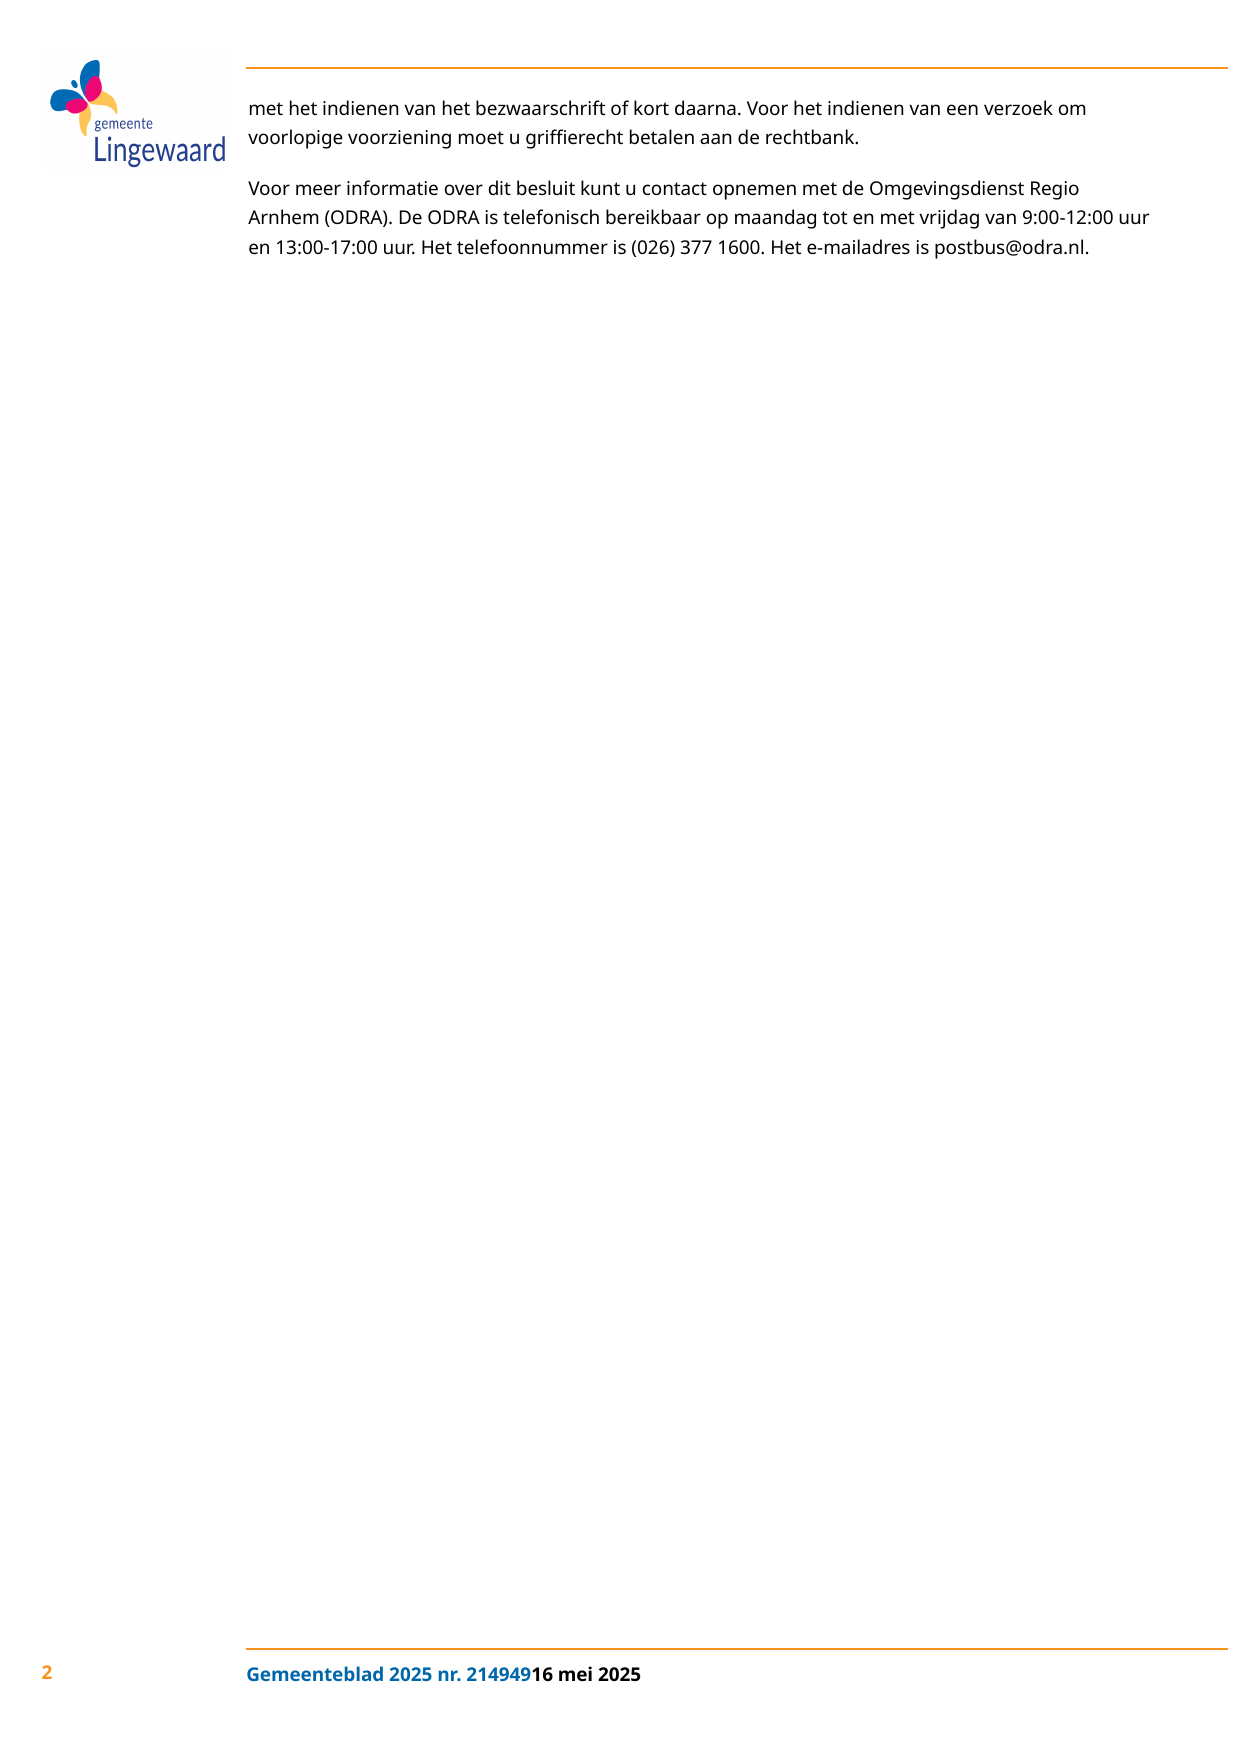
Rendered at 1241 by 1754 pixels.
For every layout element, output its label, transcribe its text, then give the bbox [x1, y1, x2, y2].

text met het indienen van het bezwaarschrift of kort daarna. Voor het indienen van een verzoek om voorlopige voorziening moet u griffierecht betalen aan de rechtbank. [248, 95, 1152, 150]
picture [41, 47, 231, 172]
text Voor meer informatie over dit besluit kunt u contact opnemen met de Omgevingsdienst Regio Arnhem (ODRA). De ODRA is telefonisch bereikbaar op maandag tot en met vrijdag van 9:00-12:00 uur en 13:00-17:00 uur. Het telefoonnummer is (026) 377 1600. Het e-mailadres is postbus@odra.nl. [248, 175, 1152, 260]
